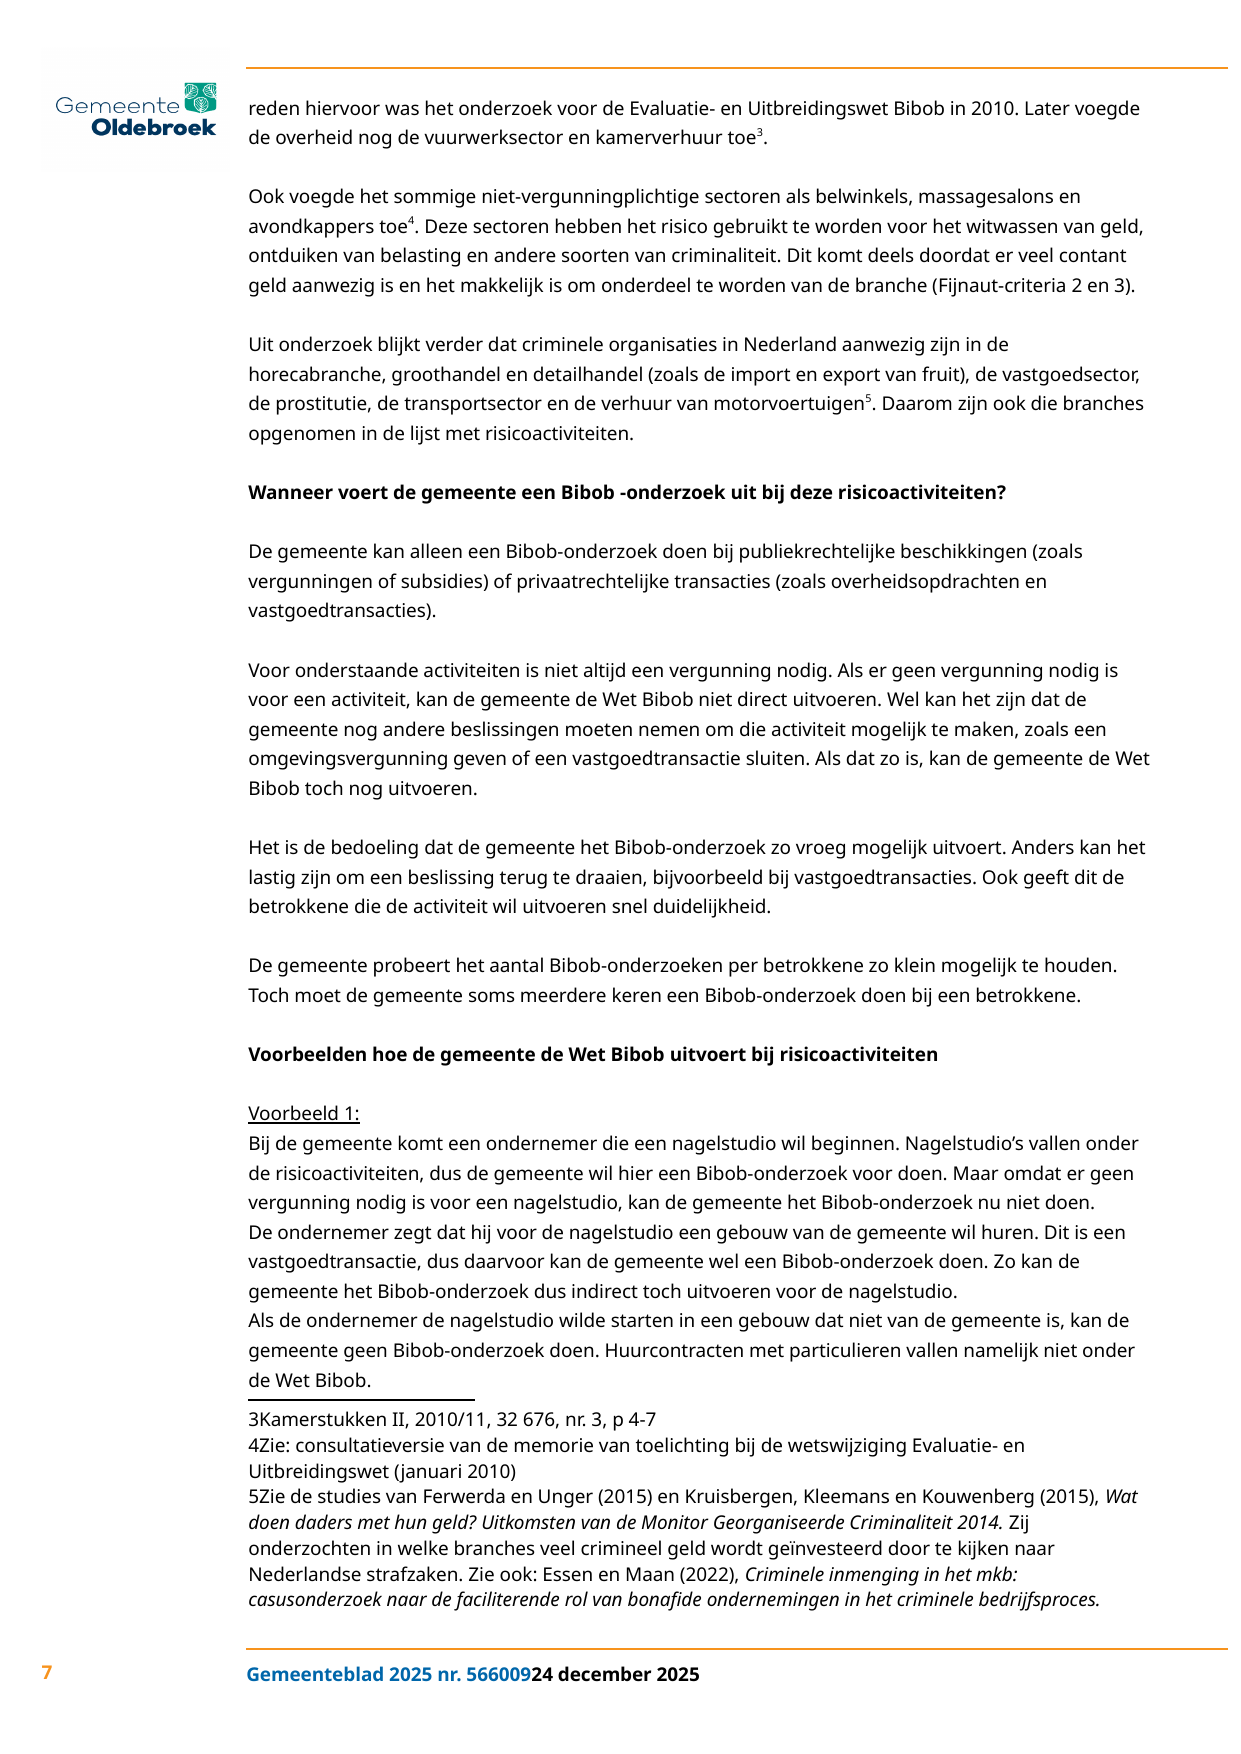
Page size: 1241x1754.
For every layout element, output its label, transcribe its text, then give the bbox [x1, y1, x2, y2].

text Voorbeeld 1: [248, 1101, 1152, 1126]
text Het is de bedoeling dat de gemeente het Bibob-onderzoek zo vroeg mogelijk uitvoert. Anders kan het lastig zijn om een beslissing terug te draaien, bijvoorbeeld bij vastgoedtransacties. Ook geeft dit de betrokkene die de activiteit wil uitvoeren snel duidelijkheid. [248, 834, 1152, 919]
text Bij de gemeente komt een ondernemer die een nagelstudio wil beginnen. Nagelstudio’s vallen onder de risicoactiviteiten, dus de gemeente wil hier een Bibob-onderzoek voor doen. Maar omdat er geen vergunning nodig is voor een nagelstudio, kan de gemeente het Bibob-onderzoek nu niet doen. [248, 1130, 1152, 1215]
text Uit onderzoek blijkt verder dat criminele organisaties in Nederland aanwezig zijn in de horecabranche, groothandel en detailhandel (zoals de import en export van fruit), de vastgoedsector, de prostitutie, de transportsector en de verhuur van motorvoertuigen. Daarom zijn ook die branches opgenomen in de lijst met risicoactiviteiten. [248, 331, 1152, 446]
text reden hiervoor was het onderzoek voor de Evaluatie- en Uitbreidingswet Bibob in 2010. Later voegde de overheid nog de vuurwerksector en kamerverhuur toe. [248, 95, 1152, 150]
picture [41, 47, 231, 172]
text Voorbeelden hoe de gemeente de Wet Bibob uitvoert bij risicoactiviteiten [248, 1041, 1152, 1067]
text De gemeente probeert het aantal Bibob-onderzoeken per betrokkene zo klein mogelijk te houden. Toch moet de gemeente soms meerdere keren een Bibob-onderzoek doen bij een betrokkene. [248, 953, 1152, 1008]
text Als de ondernemer de nagelstudio wilde starten in een gebouw dat niet van de gemeente is, kan de gemeente geen Bibob-onderzoek doen. Huurcontracten met particulieren vallen namelijk niet onder de Wet Bibob. [248, 1308, 1152, 1393]
text De gemeente kan alleen een Bibob-onderzoek doen bij publiekrechtelijke beschikkingen (zoals vergunningen of subsidies) of privaatrechtelijke transacties (zoals overheidsopdrachten en vastgoedtransacties). [248, 538, 1152, 623]
text De ondernemer zegt dat hij voor de nagelstudio een gebouw van de gemeente wil huren. Dit is een vastgoedtransactie, dus daarvoor kan de gemeente wel een Bibob-onderzoek doen. Zo kan de gemeente het Bibob-onderzoek dus indirect toch uitvoeren voor de nagelstudio. [248, 1219, 1152, 1304]
text Wanneer voert de gemeente een Bibob -onderzoek uit bij deze risicoactiviteiten? [248, 479, 1152, 505]
text Ook voegde het sommige niet-vergunningplichtige sectoren als belwinkels, massagesalons en avondkappers toe. Deze sectoren hebben het risico gebruikt te worden voor het witwassen van geld, ontduiken van belasting en andere soorten van criminaliteit. Dit komt deels doordat er veel contant geld aanwezig is en het makkelijk is om onderdeel te worden van de branche (Fijnaut-criteria 2 en 3). [248, 183, 1152, 298]
text Zie: consultatieversie van de memorie van toelichting bij de wetswijziging Evaluatie- en Uitbreidingswet (januari 2010) [248, 1432, 1152, 1483]
text Zie de studies van Ferwerda en Unger (2015) en Kruisbergen, Kleemans en Kouwenberg (2015), Wat doen daders met hun geld? Uitkomsten van de Monitor Georganiseerde Criminaliteit 2014. Zij onderzochten in welke branches veel crimineel geld wordt geïnvesteerd door te kijken naar Nederlandse strafzaken. Zie ook: Essen en Maan (2022), Criminele inmenging in het mkb: casusonderzoek naar de faciliterende rol van bonafide ondernemingen in het criminele bedrijfsproces. [248, 1483, 1152, 1612]
text Kamerstukken II, 2010/11, 32 676, nr. 3, p 4-7 [248, 1406, 1152, 1432]
text Voor onderstaande activiteiten is niet altijd een vergunning nodig. Als er geen vergunning nodig is voor een activiteit, kan de gemeente de Wet Bibob niet direct uitvoeren. Wel kan het zijn dat de gemeente nog andere beslissingen moeten nemen om die activiteit mogelijk te maken, zoals een omgevingsvergunning geven of een vastgoedtransactie sluiten. Als dat zo is, kan de gemeente de Wet Bibob toch nog uitvoeren. [248, 657, 1152, 801]
